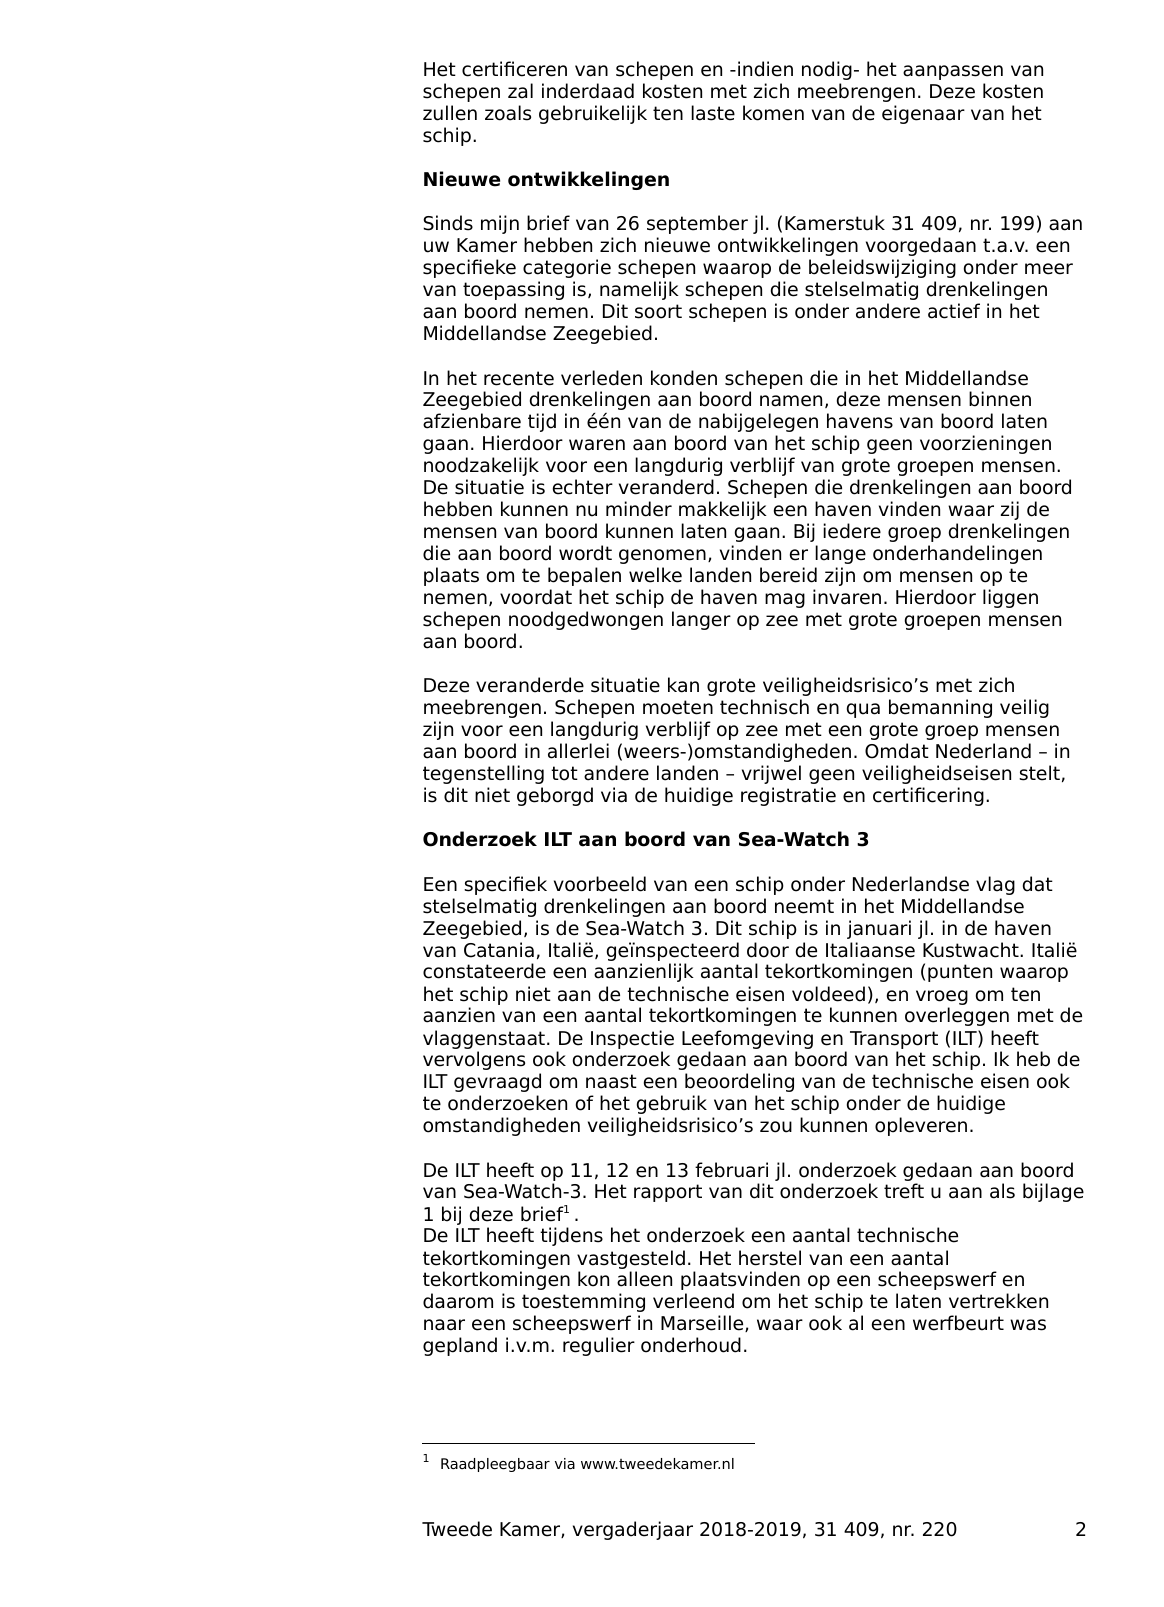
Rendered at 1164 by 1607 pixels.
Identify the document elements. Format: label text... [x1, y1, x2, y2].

subtitle Nieuwe ontwikkelingen [422, 169, 1087, 191]
text Deze veranderde situatie kan grote veiligheidsrisico’s met zich meebrengen. Schepen moeten technisch en qua bemanning veilig zijn voor een langdurig verblijf op zee met een grote groep mensen aan boord in allerlei (weers-)omstandigheden. Omdat Nederland – in tegenstelling tot andere landen – vrijwel geen veiligheidseisen stelt, is dit niet geborgd via de huidige registratie en certificering. [422, 675, 1087, 807]
text Het certificeren van schepen en -indien nodig- het aanpassen van schepen zal inderdaad kosten met zich meebrengen. Deze kosten zullen zoals gebruikelijk ten laste komen van de eigenaar van het schip. [422, 59, 1087, 147]
text Raadpleegbaar via www.tweedekamer.nl [422, 1452, 1087, 1474]
text In het recente verleden konden schepen die in het Middellandse Zeegebied drenkelingen aan boord namen, deze mensen binnen afzienbare tijd in één van de nabijgelegen havens van boord laten gaan. Hierdoor waren aan boord van het schip geen voorzieningen noodzakelijk voor een langdurig verblijf van grote groepen mensen. De situatie is echter veranderd. Schepen die drenkelingen aan boord hebben kunnen nu minder makkelijk een haven vinden waar zij de mensen van boord kunnen laten gaan. Bij iedere groep drenkelingen die aan boord wordt genomen, vinden er lange onderhandelingen plaats om te bepalen welke landen bereid zijn om mensen op te nemen, voordat het schip de haven mag invaren. Hierdoor liggen schepen noodgedwongen langer op zee met grote groepen mensen aan boord. [422, 367, 1087, 653]
text Een specifiek voorbeeld van een schip onder Nederlandse vlag dat stelselmatig drenkelingen aan boord neemt in het Middellandse Zeegebied, is de Sea-Watch 3. Dit schip is in januari jl. in de haven van Catania, Italië, geïnspecteerd door de Italiaanse Kustwacht. Italië constateerde een aanzienlijk aantal tekortkomingen (punten waarop het schip niet aan de technische eisen voldeed), en vroeg om ten aanzien van een aantal tekortkomingen te kunnen overleggen met de vlaggenstaat. De Inspectie Leefomgeving en Transport (ILT) heeft vervolgens ook onderzoek gedaan aan boord van het schip. Ik heb de ILT gevraagd om naast een beoordeling van de technische eisen ook te onderzoeken of het gebruik van het schip onder de huidige omstandigheden veiligheidsrisico’s zou kunnen opleveren. [422, 873, 1087, 1137]
text De ILT heeft op 11, 12 en 13 februari jl. onderzoek gedaan aan boord van Sea-Watch-3. Het rapport van dit onderzoek treft u aan als bijlage 1 bij deze brief. [422, 1159, 1087, 1225]
subtitle Onderzoek ILT aan boord van Sea-Watch 3 [422, 829, 1087, 851]
text Sinds mijn brief van 26 september jl. (Kamerstuk 31 409, nr. 199) aan uw Kamer hebben zich nieuwe ontwikkelingen voorgedaan t.a.v. een specifieke categorie schepen waarop de beleidswijziging onder meer van toepassing is, namelijk schepen die stelselmatig drenkelingen aan boord nemen. Dit soort schepen is onder andere actief in het Middellandse Zeegebied. [422, 213, 1087, 345]
text De ILT heeft tijdens het onderzoek een aantal technische tekortkomingen vastgesteld. Het herstel van een aantal tekortkomingen kon alleen plaatsvinden op een scheepswerf en daarom is toestemming verleend om het schip te laten vertrekken naar een scheepswerf in Marseille, waar ook al een werfbeurt was gepland i.v.m. regulier onderhoud. [422, 1225, 1087, 1357]
